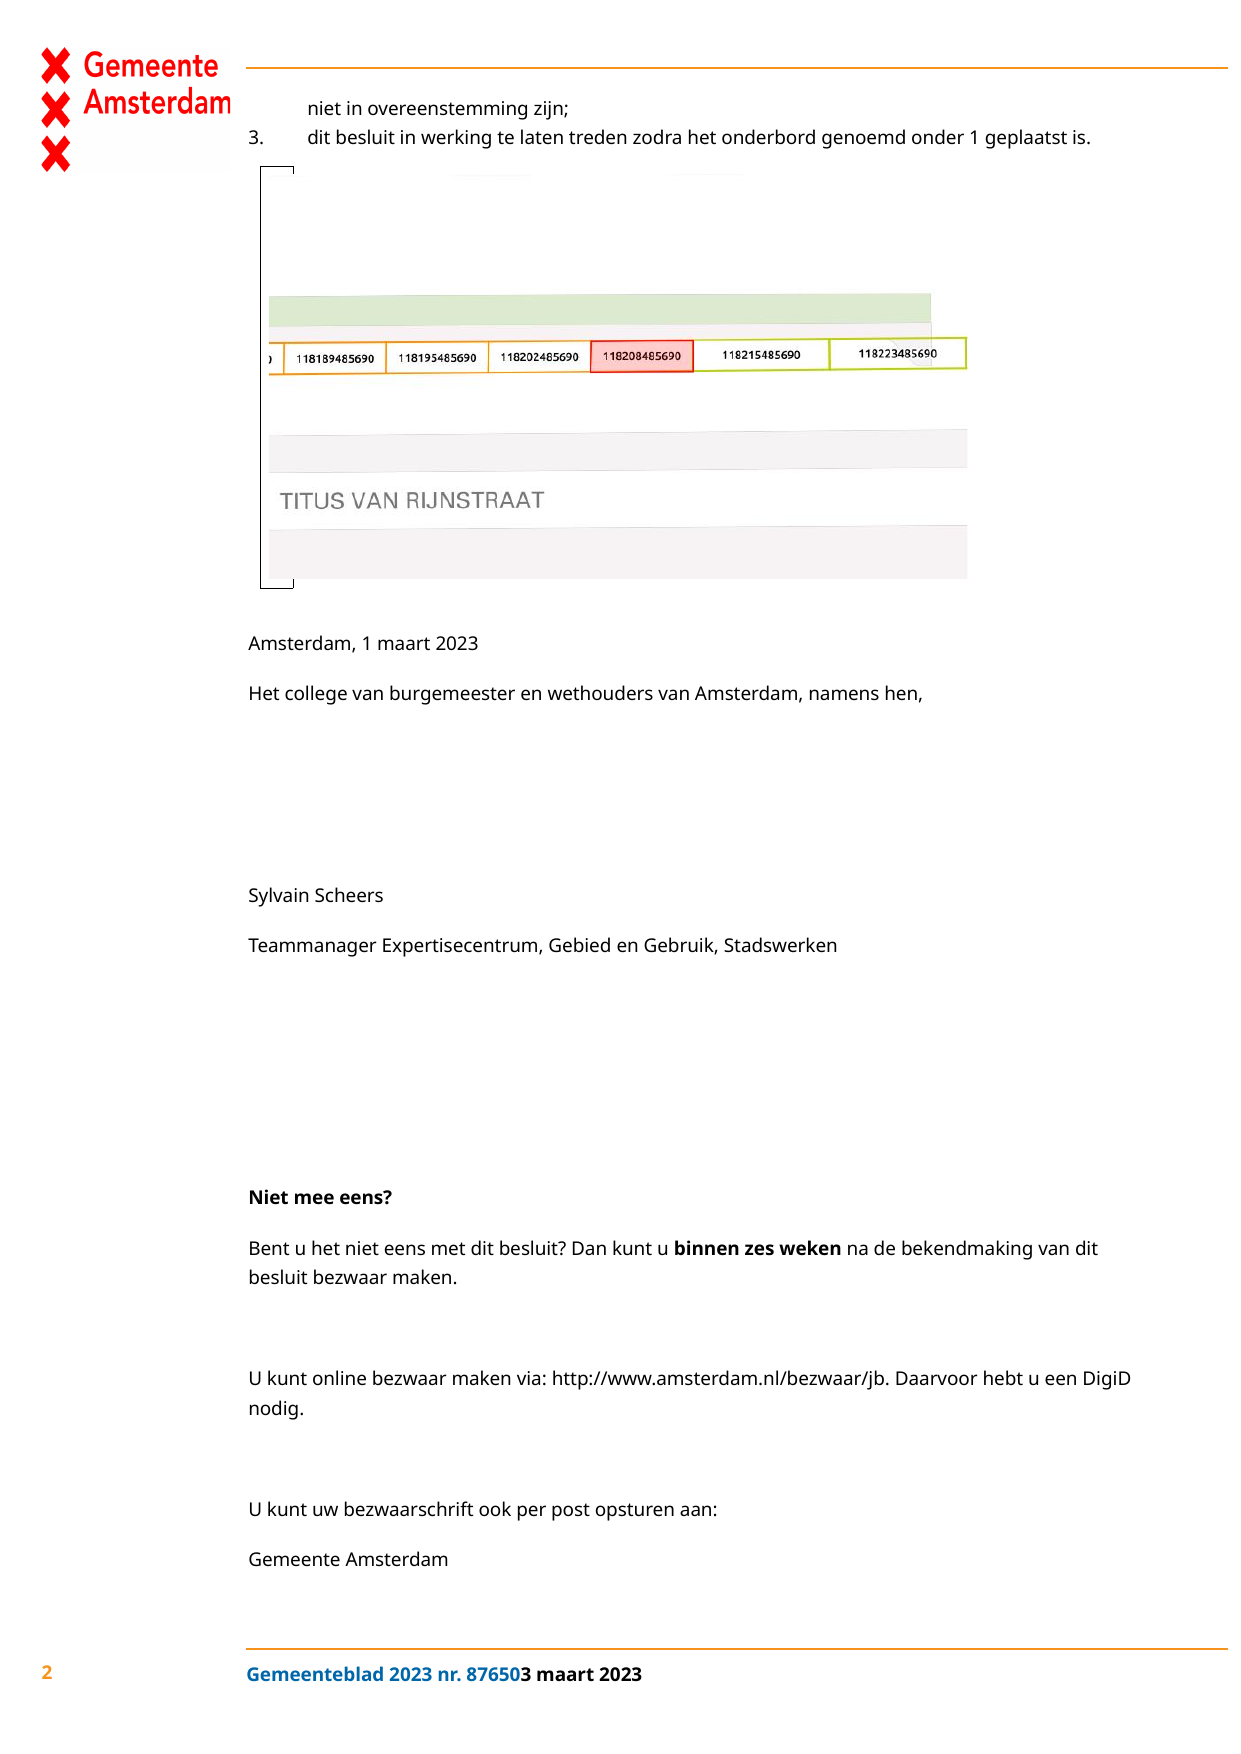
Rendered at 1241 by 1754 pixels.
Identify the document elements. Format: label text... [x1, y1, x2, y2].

text Niet mee eens? [248, 1184, 1152, 1210]
text Bent u het niet eens met dit besluit? Dan kunt u binnen zes weken na de bekendmaking van dit besluit bezwaar maken. [248, 1235, 1152, 1290]
text Gemeente Amsterdam [248, 1546, 1152, 1572]
picture [268, 174, 968, 579]
text Amsterdam, 1 maart 2023 [248, 630, 1152, 656]
list dit besluit in werking te laten treden zodra het onderbord genoemd onder 1 geplaatst is. [248, 124, 1152, 150]
text Sylvain Scheers [248, 882, 1152, 908]
list niet in overeenstemming zijn; [248, 95, 1152, 121]
picture [41, 47, 231, 172]
text Het college van burgemeester en wethouders van Amsterdam, namens hen, [248, 680, 1152, 706]
text U kunt uw bezwaarschrift ook per post opsturen aan: [248, 1496, 1152, 1521]
text U kunt online bezwaar maken via: http://www.amsterdam.nl/bezwaar/jb. Daarvoor hebt u een DigiD nodig. [248, 1365, 1152, 1421]
text Teammanager Expertisecentrum, Gebied en Gebruik, Stadswerken [248, 932, 1152, 958]
